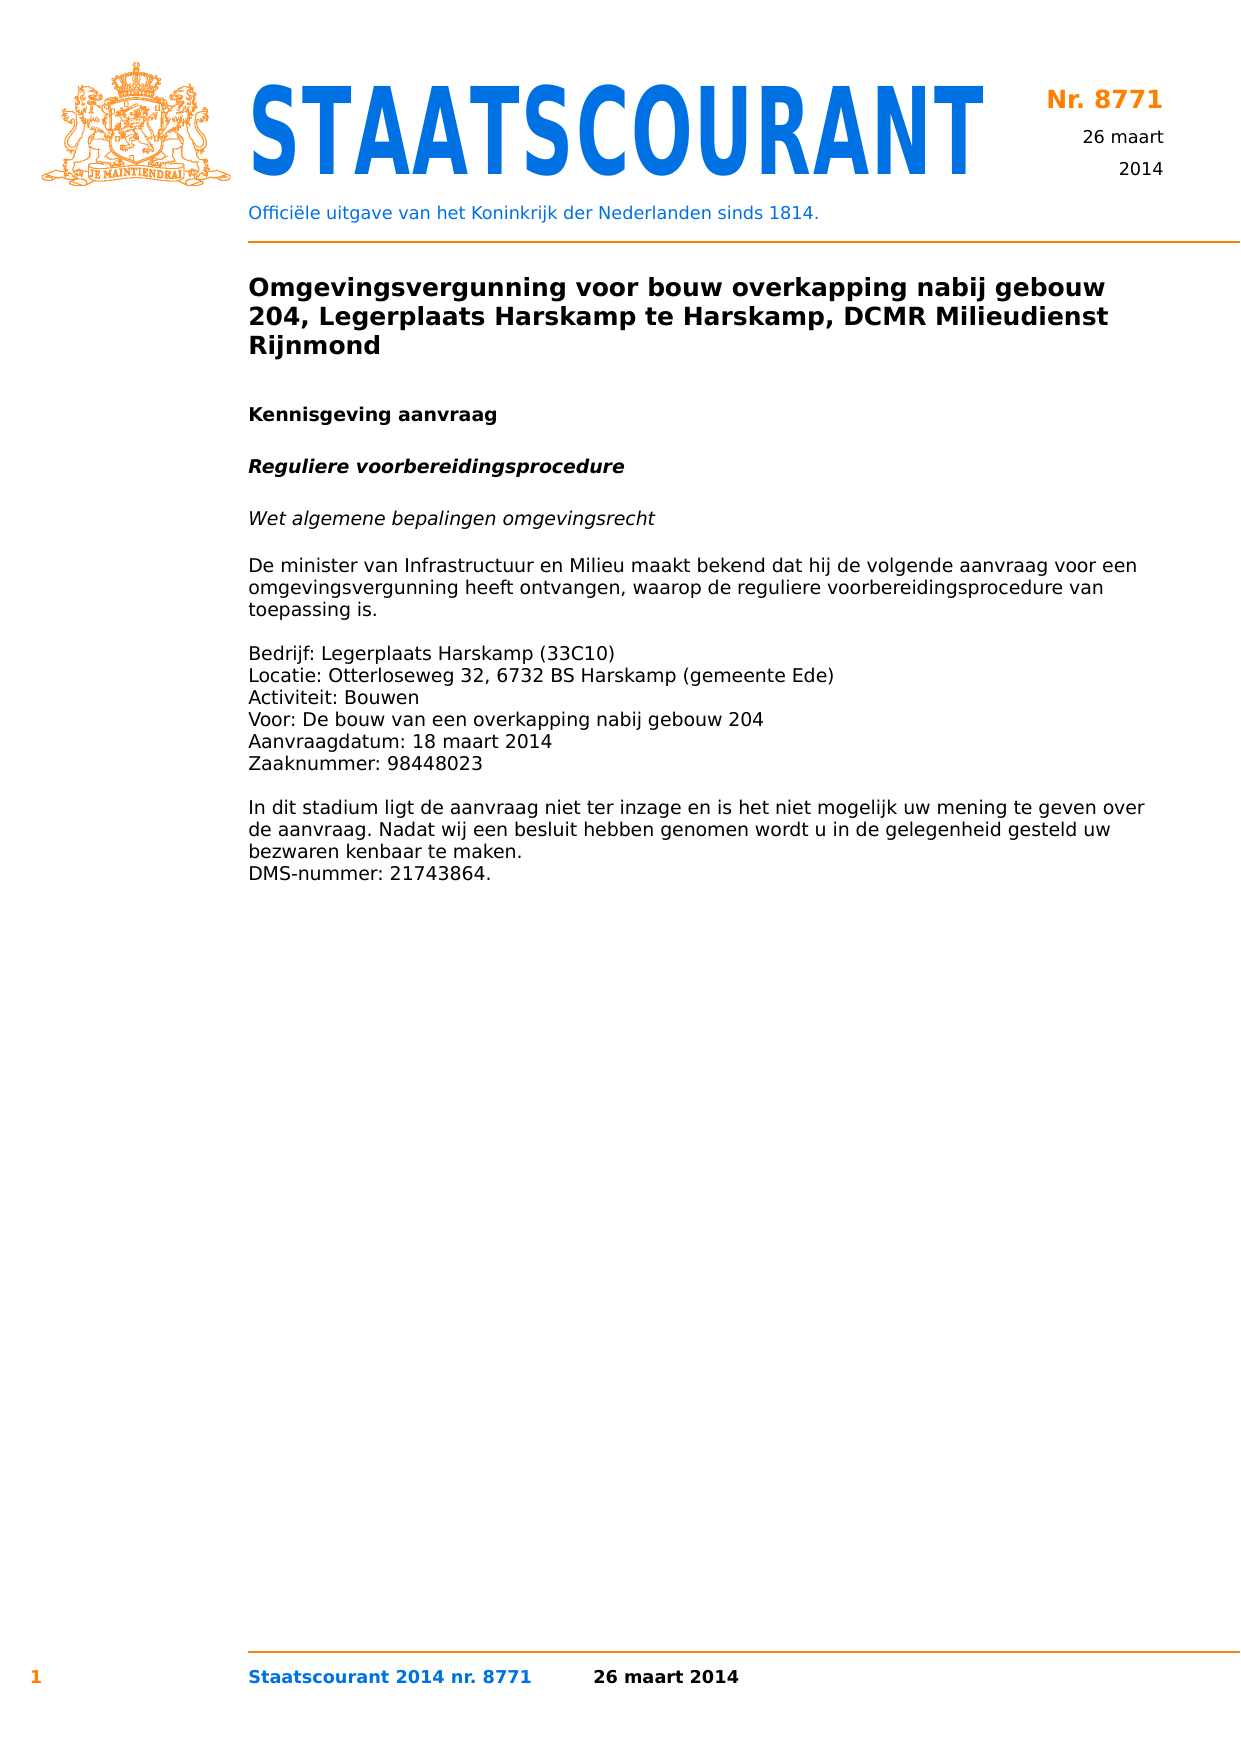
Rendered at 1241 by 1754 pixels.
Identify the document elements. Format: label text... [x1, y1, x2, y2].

table_header STAATSCOURANT [248, 62, 998, 203]
subtitle Reguliere voorbereidingsprocedure [248, 456, 1163, 478]
subtitle Omgevingsvergunning voor bouw overkapping nabij gebouw 204, Legerplaats Harskamp te Harskamp, DCMR Milieudienst Rijnmond [248, 273, 1163, 361]
subtitle Kennisgeving aanvraag [248, 404, 1163, 426]
subtitle Wet algemene bepalingen omgevingsrecht [248, 508, 1163, 530]
text Activiteit: Bouwen [248, 687, 1163, 709]
table_header Nr. 8771 [998, 62, 1240, 121]
text De minister van Infrastructuur en Milieu maakt bekend dat hij de volgende aanvraag voor een omgevingsvergunning heeft ontvangen, waarop de reguliere voorbereidingsprocedure van toepassing is. [248, 555, 1163, 621]
table_header [25, 62, 248, 241]
table_cell 26 maart [998, 121, 1240, 153]
table_cell Officiële uitgave van het Koninkrijk der Nederlanden sinds 1814. [248, 203, 1240, 241]
table_cell 2014 [998, 153, 1240, 203]
text Aanvraagdatum: 18 maart 2014 [248, 731, 1163, 753]
text Voor: De bouw van een overkapping nabij gebouw 204 [248, 709, 1163, 731]
text Bedrijf: Legerplaats Harskamp (33C10) [248, 643, 1163, 665]
text In dit stadium ligt de aanvraag niet ter inzage en is het niet mogelijk uw mening te geven over de aanvraag. Nadat wij een besluit hebben genomen wordt u in de gelegenheid gesteld uw bezwaren kenbaar te maken. [248, 797, 1163, 863]
text DMS-nummer: 21743864. [248, 863, 1163, 885]
text Locatie: Otterloseweg 32, 6732 BS Harskamp (gemeente Ede) [248, 665, 1163, 687]
text Zaaknummer: 98448023 [248, 753, 1163, 775]
picture [41, 62, 231, 186]
